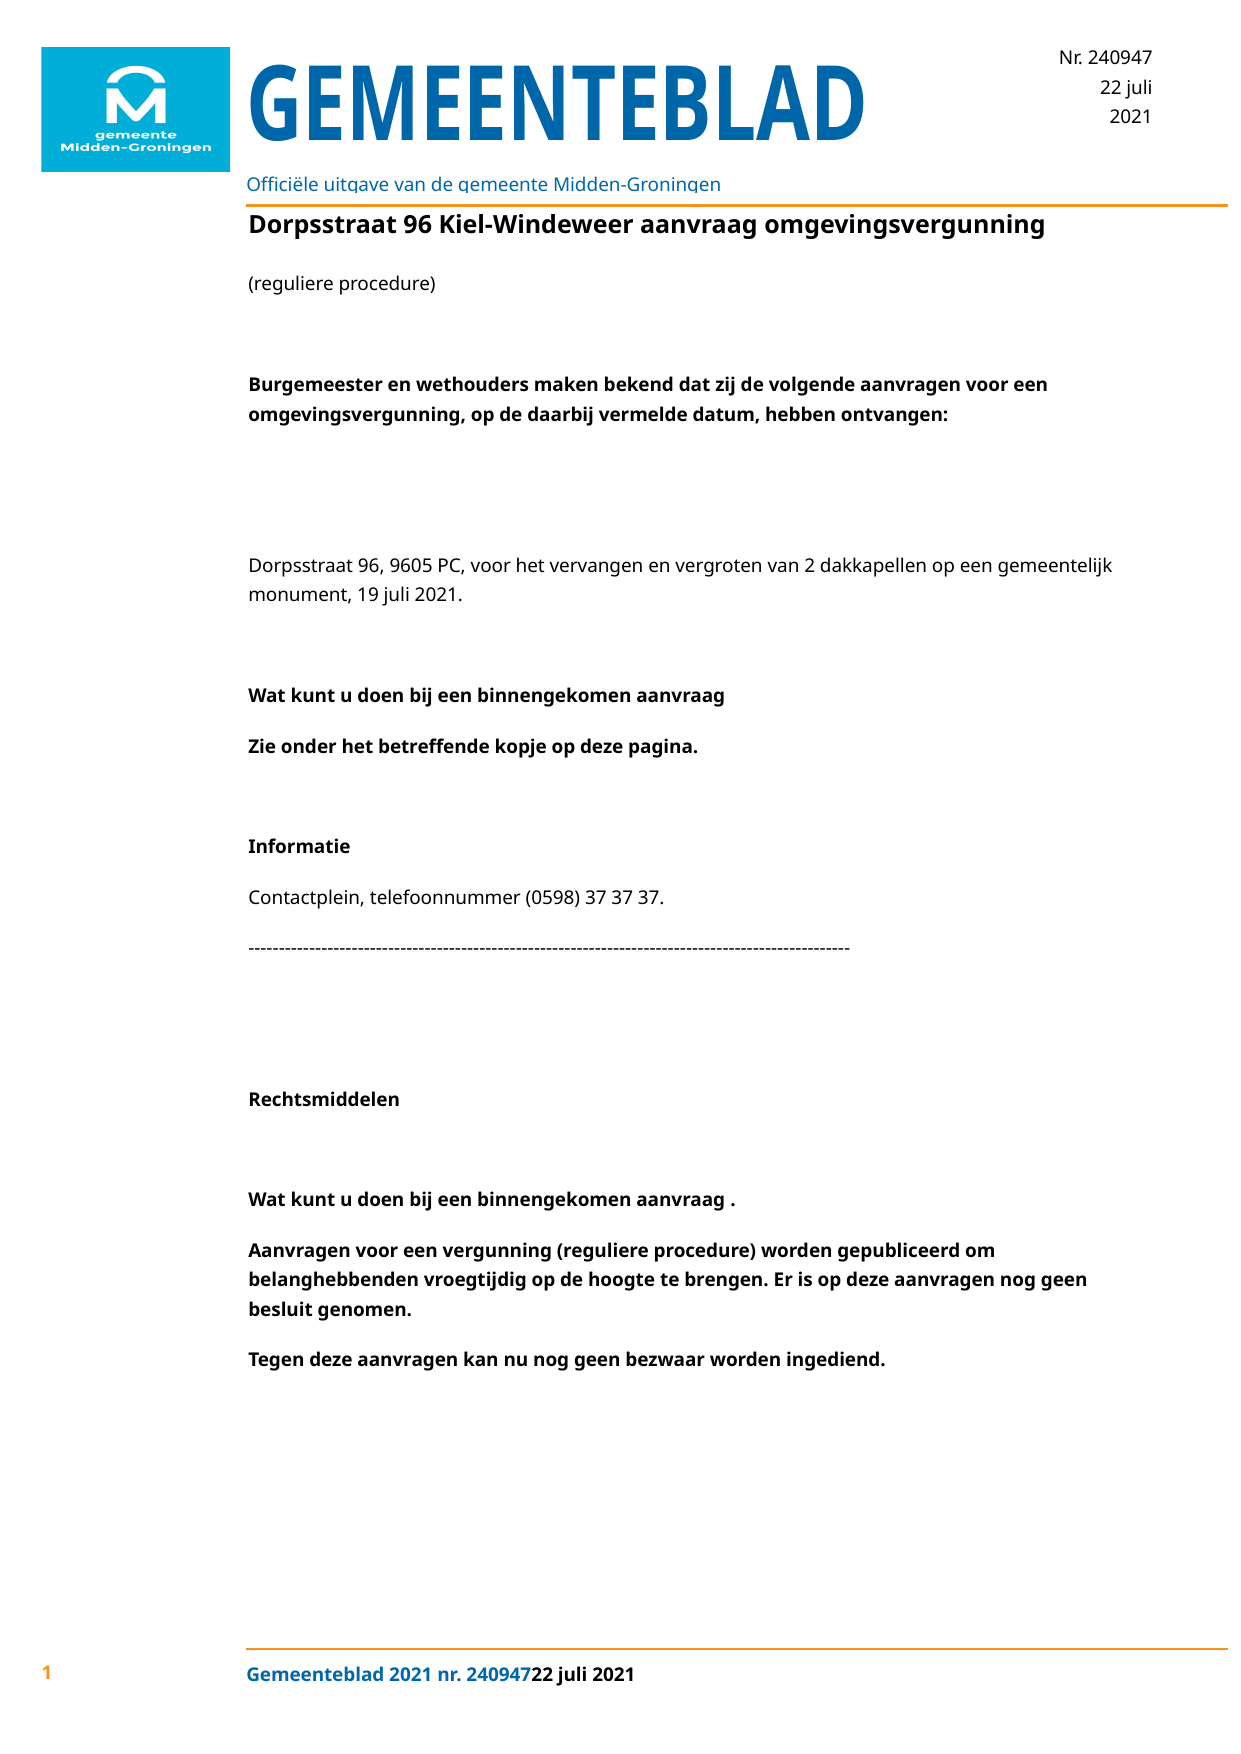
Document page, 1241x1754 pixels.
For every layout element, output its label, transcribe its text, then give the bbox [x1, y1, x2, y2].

text Rechtsmiddelen [248, 1086, 1152, 1111]
picture [107, 89, 165, 122]
text Tegen deze aanvragen kan nu nog geen bezwaar worden ingediend. [248, 1347, 1152, 1372]
text Informatie [248, 834, 1152, 859]
text Aanvragen voor een vergunning (reguliere procedure) worden gepubliceerd om belanghebbenden vroegtijdig op de hoogte te brengen. Er is op deze aanvragen nog geen besluit genomen. [248, 1237, 1152, 1322]
text Burgemeester en wethouders maken bekend dat zij de volgende aanvragen voor een omgevingsvergunning, op de daarbij vermelde datum, hebben ontvangen: [248, 371, 1152, 426]
text Wat kunt u doen bij een binnengekomen aanvraag . [248, 1187, 1152, 1212]
text Zie onder het betreffende kopje op deze pagina. [248, 733, 1152, 758]
picture [184, 146, 190, 153]
text (reguliere procedure) [248, 270, 1152, 296]
text --------------------------------------------------------------------------------------------------- [248, 934, 1152, 960]
text Dorpsstraat 96 Kiel-Windeweer aanvraag omgevingsvergunning [248, 207, 1152, 241]
text Wat kunt u doen bij een binnengekomen aanvraag [248, 682, 1152, 708]
text Contactplein, telefoonnummer (0598) 37 37 37. [248, 884, 1152, 910]
text Dorpsstraat 96, 9605 PC, voor het vervangen en vergroten van 2 dakkapellen op een gemeentelijk monument, 19 juli 2021. [248, 552, 1152, 607]
picture [108, 66, 164, 82]
